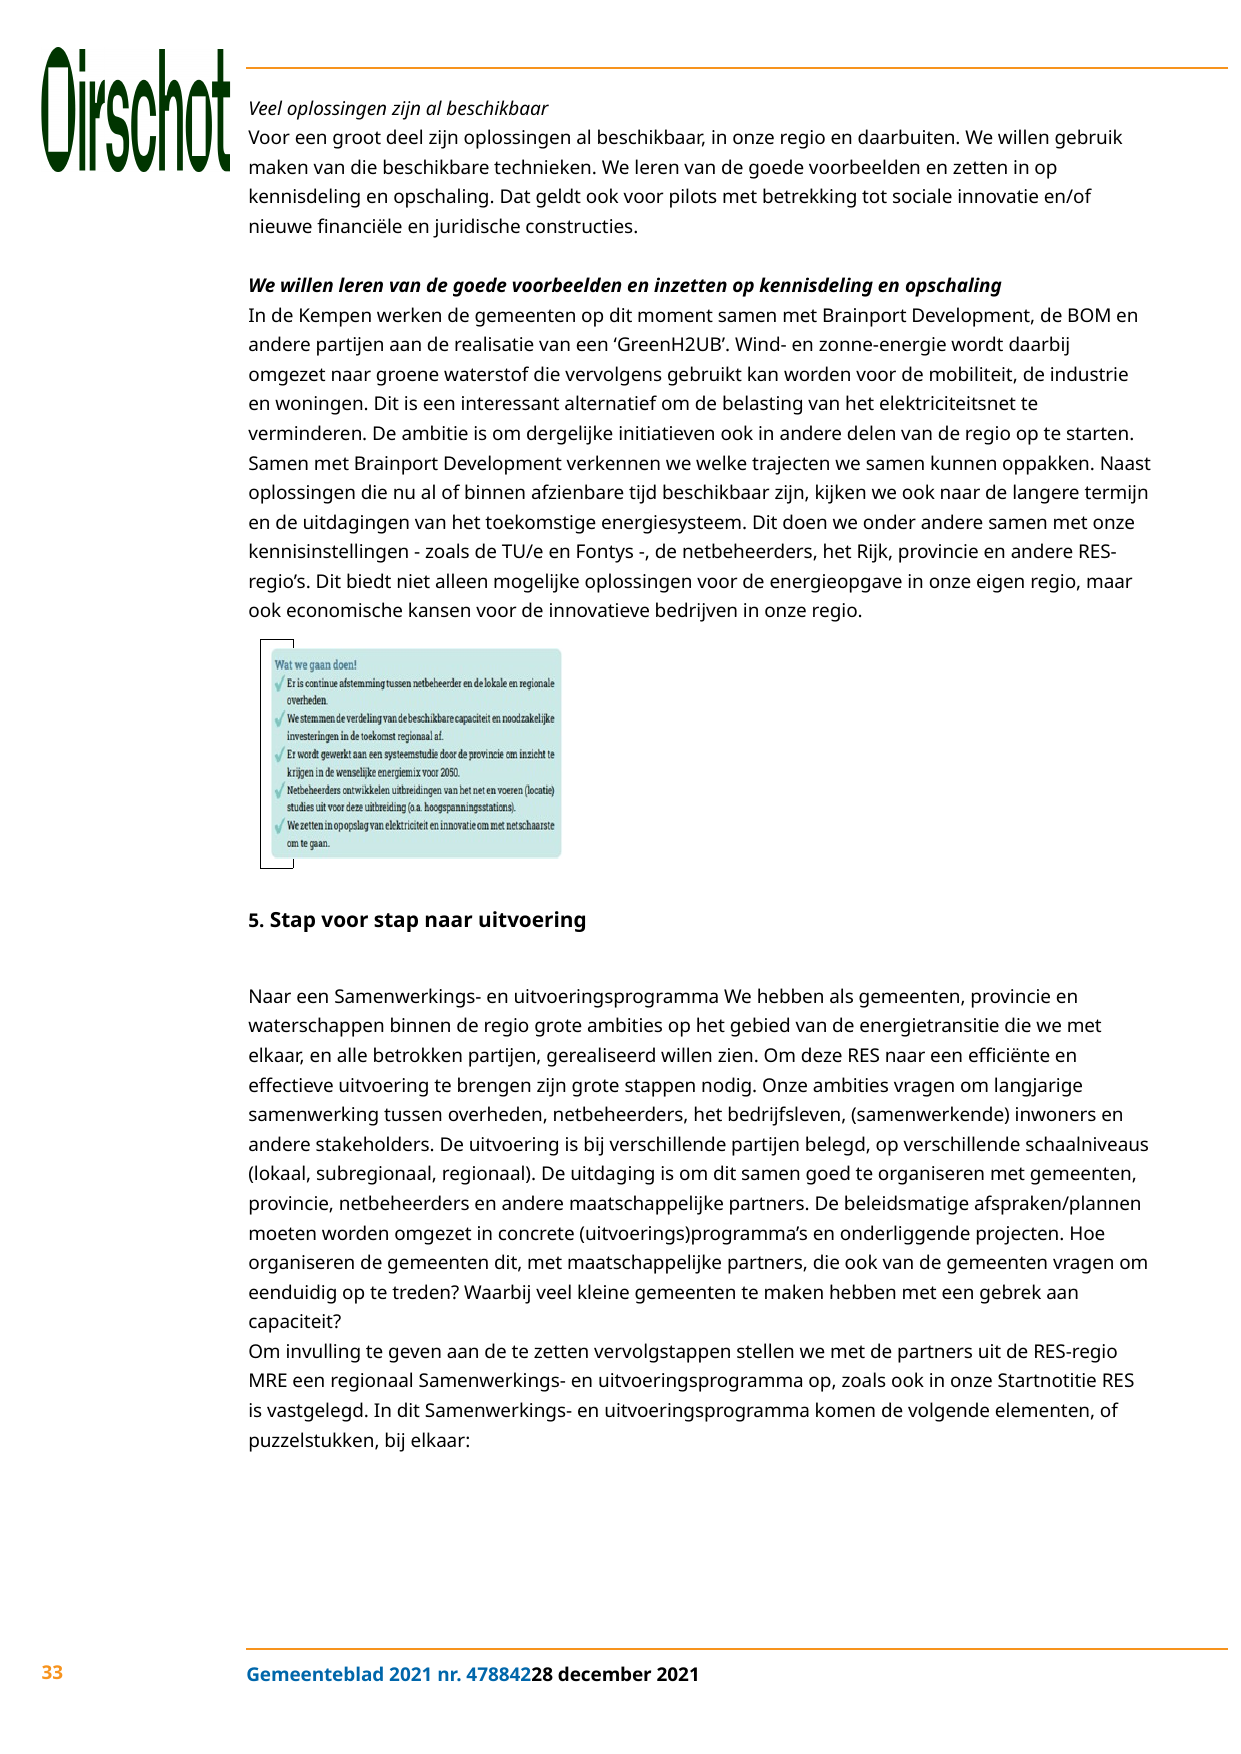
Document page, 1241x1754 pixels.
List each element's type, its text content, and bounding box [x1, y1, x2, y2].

text Veel oplossingen zijn al beschikbaar [248, 95, 1152, 121]
text Voor een groot deel zijn oplossingen al beschikbaar, in onze regio en daarbuiten. We willen gebruik maken van die beschikbare technieken. We leren van de goede voorbeelden en zetten in op kennisdeling en opschaling. Dat geldt ook voor pilots met betrekking tot sociale innovatie en/of nieuwe financiële en juridische constructies. [248, 124, 1152, 239]
picture [268, 648, 565, 859]
text Om invulling te geven aan de te zetten vervolgstappen stellen we met de partners uit de RES-regio MRE een regionaal Samenwerkings- en uitvoeringsprogramma op, zoals ook in onze Startnotitie RES is vastgelegd. In dit Samenwerkings- en uitvoeringsprogramma komen de volgende elementen, of puzzelstukken, bij elkaar: [248, 1338, 1152, 1452]
picture [41, 47, 231, 172]
text We willen leren van de goede voorbeelden en inzetten op kennisdeling en opschaling [248, 272, 1152, 298]
text In de Kempen werken de gemeenten op dit moment samen met Brainport Development, de BOM en andere partijen aan de realisatie van een ‘GreenH2UB’. Wind- en zonne-energie wordt daarbij omgezet naar groene waterstof die vervolgens gebruikt kan worden voor de mobiliteit, de industrie en woningen. Dit is een interessant alternatief om de belasting van het elektriciteitsnet te verminderen. De ambitie is om dergelijke initiatieven ook in andere delen van de regio op te starten. Samen met Brainport Development verkennen we welke trajecten we samen kunnen oppakken. Naast oplossingen die nu al of binnen afzienbare tijd beschikbaar zijn, kijken we ook naar de langere termijn en de uitdagingen van het toekomstige energiesysteem. Dit doen we onder andere samen met onze kennisinstellingen - zoals de TU/e en Fontys -, de netbeheerders, het Rijk, provincie en andere RES-regio’s. Dit biedt niet alleen mogelijke oplossingen voor de energieopgave in onze eigen regio, maar ook economische kansen voor de innovatieve bedrijven in onze regio. [248, 302, 1152, 623]
text Naar een Samenwerkings- en uitvoeringsprogramma We hebben als gemeenten, provincie en waterschappen binnen de regio grote ambities op het gebied van de energietransitie die we met elkaar, en alle betrokken partijen, gerealiseerd willen zien. Om deze RES naar een efficiënte en effectieve uitvoering te brengen zijn grote stappen nodig. Onze ambities vragen om langjarige samenwerking tussen overheden, netbeheerders, het bedrijfsleven, (samenwerkende) inwoners en andere stakeholders. De uitvoering is bij verschillende partijen belegd, op verschillende schaalniveaus (lokaal, subregionaal, regionaal). De uitdaging is om dit samen goed te organiseren met gemeenten, provincie, netbeheerders en andere maatschappelijke partners. De beleidsmatige afspraken/plannen moeten worden omgezet in concrete (uitvoerings)programma’s en onderliggende projecten. Hoe organiseren de gemeenten dit, met maatschappelijke partners, die ook van de gemeenten vragen om eenduidig op te treden? Waarbij veel kleine gemeenten te maken hebben met een gebrek aan capaciteit? [248, 983, 1152, 1334]
text 5. Stap voor stap naar uitvoering [248, 905, 1152, 934]
